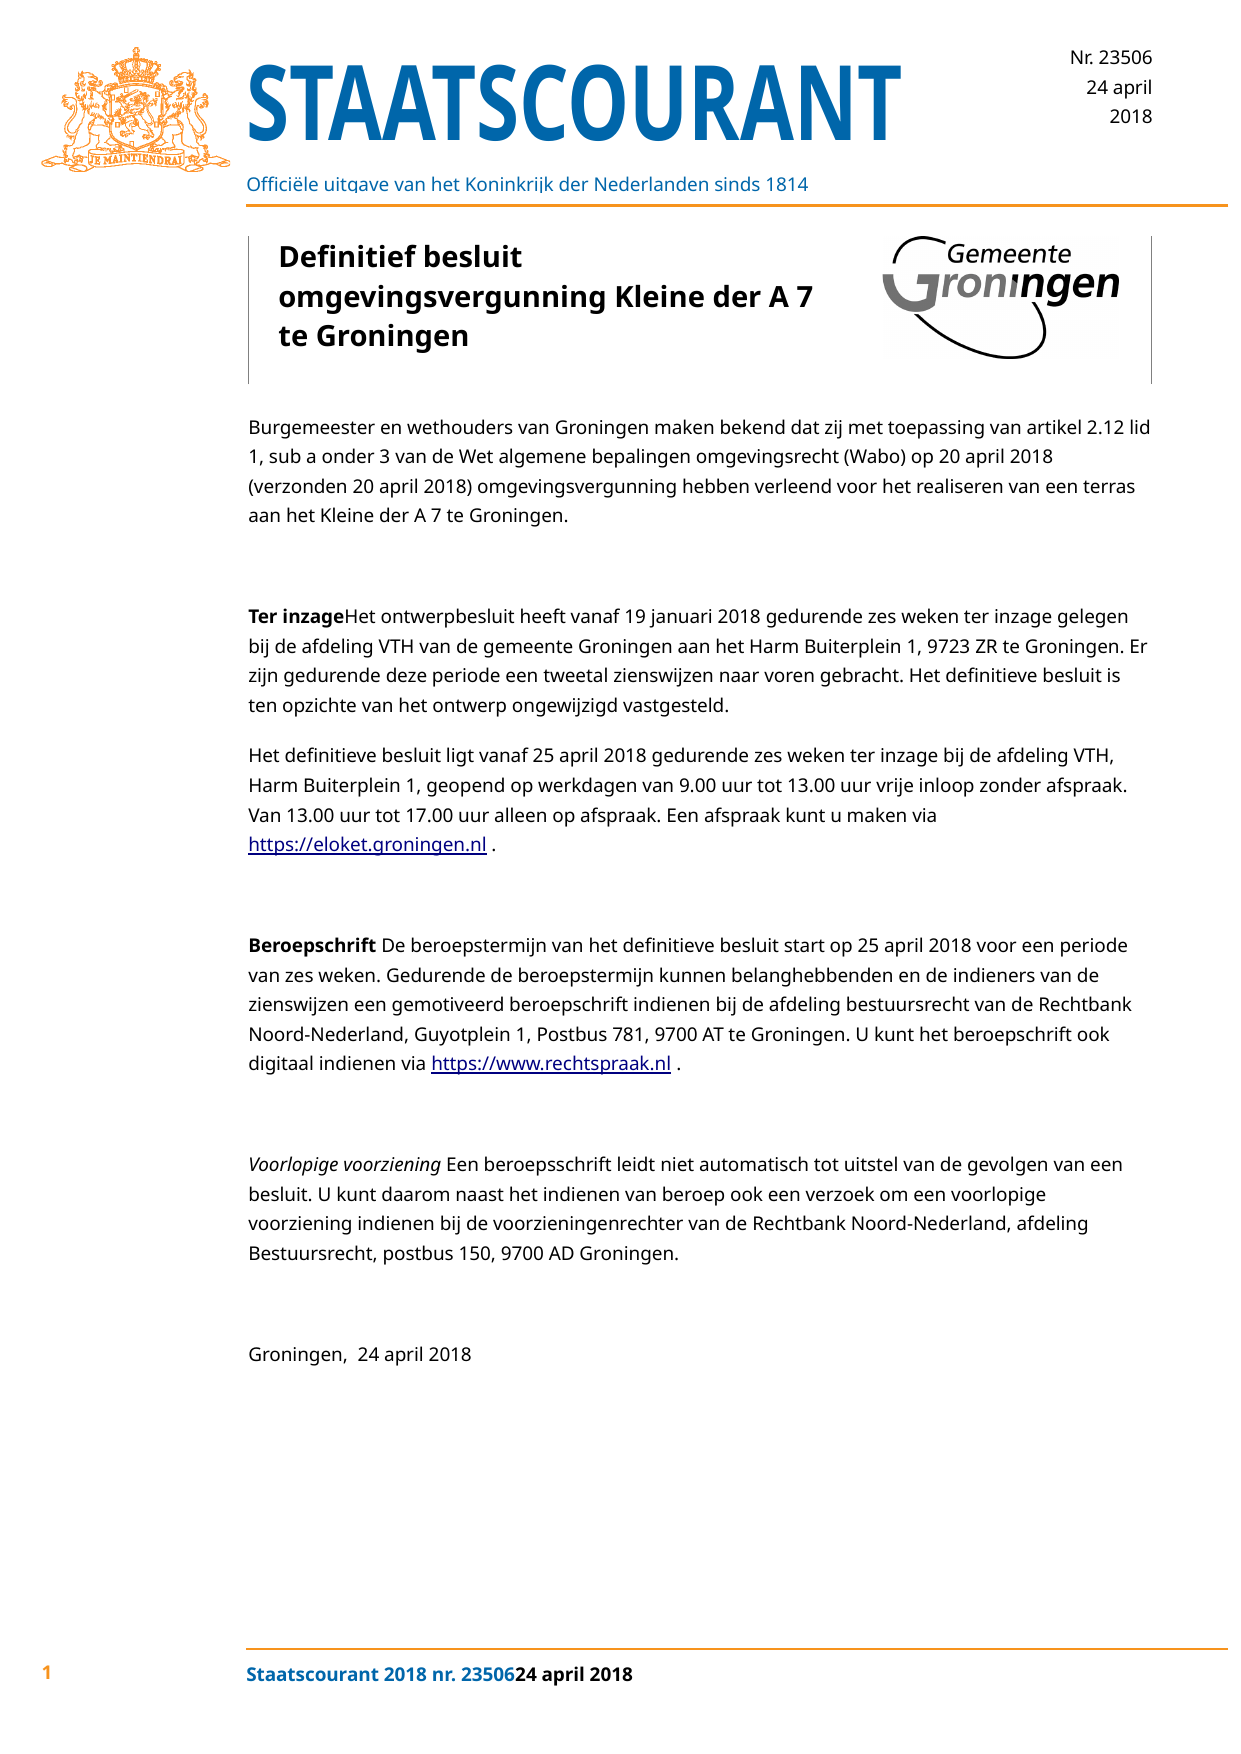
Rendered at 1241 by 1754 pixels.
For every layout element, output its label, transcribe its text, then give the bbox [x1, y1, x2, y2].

text Het definitieve besluit ligt vanaf 25 april 2018 gedurende zes weken ter inzage bij de afdeling VTH, Harm Buiterplein 1, geopend op werkdagen van 9.00 uur tot 13.00 uur vrije inloop zonder afspraak. Van 13.00 uur tot 17.00 uur alleen op afspraak. Een afspraak kunt u maken via https://eloket.groningen.nl . [248, 743, 1152, 857]
table_header [850, 236, 882, 358]
text Ter inzageHet ontwerpbesluit heeft vanaf 19 januari 2018 gedurende zes weken ter inzage gelegen bij de afdeling VTH van de gemeente Groningen aan het Harm Buiterplein 1, 9723 ZR te Groningen. Er zijn gedurende deze periode een tweetal zienswijzen naar voren gebracht. Het definitieve besluit is ten opzichte van het ontwerp ongewijzigd vastgesteld. [248, 603, 1152, 718]
picture [41, 47, 231, 172]
text Burgemeester en wethouders van Groningen maken bekend dat zij met toepassing van artikel 2.12 lid 1, sub a onder 3 van de Wet algemene bepalingen omgevingsrecht (Wabo) op 20 april 2018 (verzonden 20 april 2018) omgevingsvergunning hebben verleend voor het realiseren van een terras aan het Kleine der A 7 te Groningen. [248, 414, 1152, 528]
text Groningen, 24 april 2018 [248, 1341, 1152, 1367]
table_header [850, 359, 1151, 384]
picture [882, 236, 1119, 359]
table_header [1119, 236, 1151, 358]
text Beroepschrift De beroepstermijn van het definitieve besluit start op 25 april 2018 voor een periode van zes weken. Gedurende de beroepstermijn kunnen belanghebbenden en de indieners van de zienswijzen een gemotiveerd beroepschrift indienen bij de afdeling bestuursrecht van de Rechtbank Noord-Nederland, Guyotplein 1, Postbus 781, 9700 AT te Groningen. U kunt het beroepschrift ook digitaal indienen via https://www.rechtspraak.nl . [248, 932, 1152, 1076]
table_header Definitief besluit omgevingsvergunning Kleine der A 7 te Groningen [249, 236, 850, 384]
text Voorlopige voorziening Een beroepsschrift leidt niet automatisch tot uitstel van de gevolgen van een besluit. U kunt daarom naast het indienen van beroep ook een verzoek om een voorlopige voorziening indienen bij de voorzieningenrechter van de Rechtbank Noord-Nederland, afdeling Bestuursrecht, postbus 150, 9700 AD Groningen. [248, 1151, 1152, 1266]
